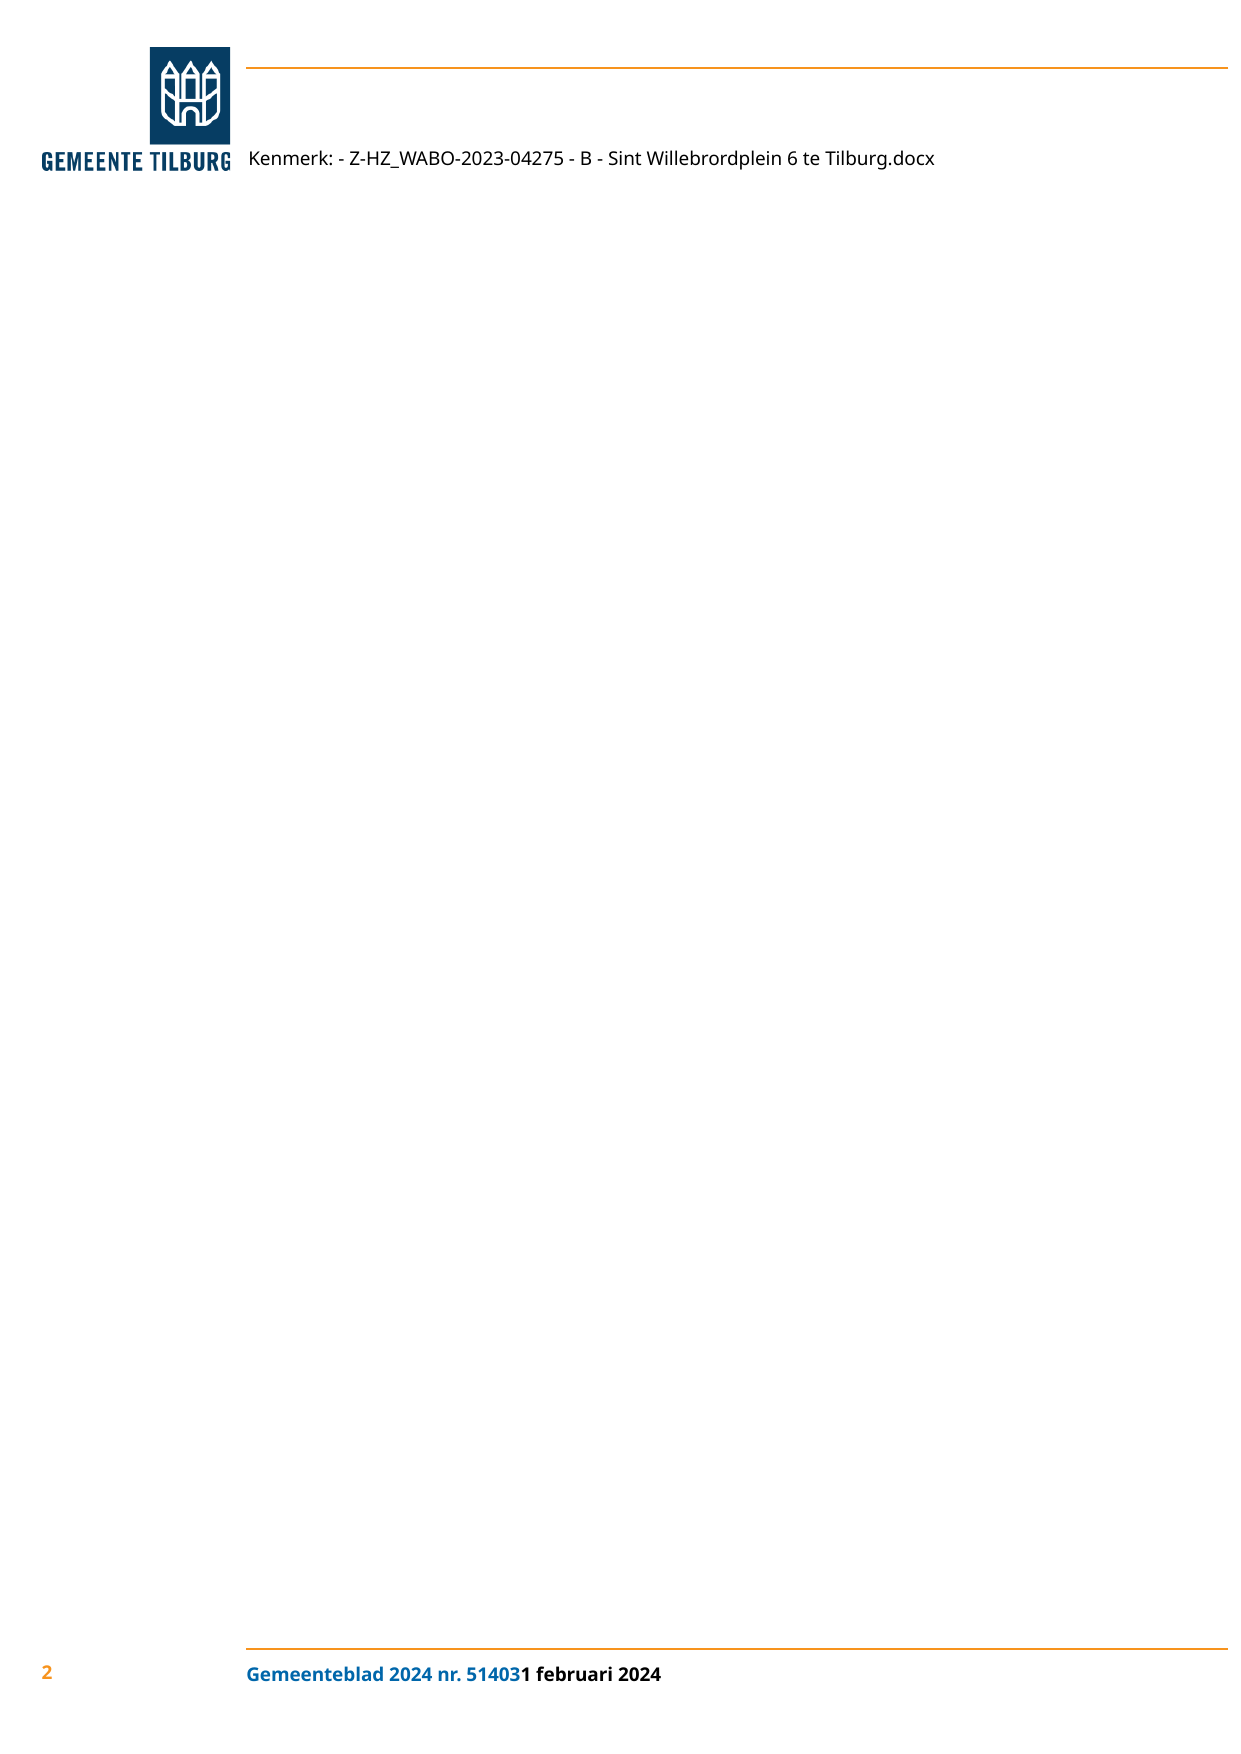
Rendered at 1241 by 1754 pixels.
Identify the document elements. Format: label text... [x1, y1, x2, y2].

text Kenmerk: - Z-HZ_WABO-2023-04275 - B - Sint Willebrordplein 6 te Tilburg.docx [248, 145, 1152, 171]
picture [41, 47, 231, 172]
